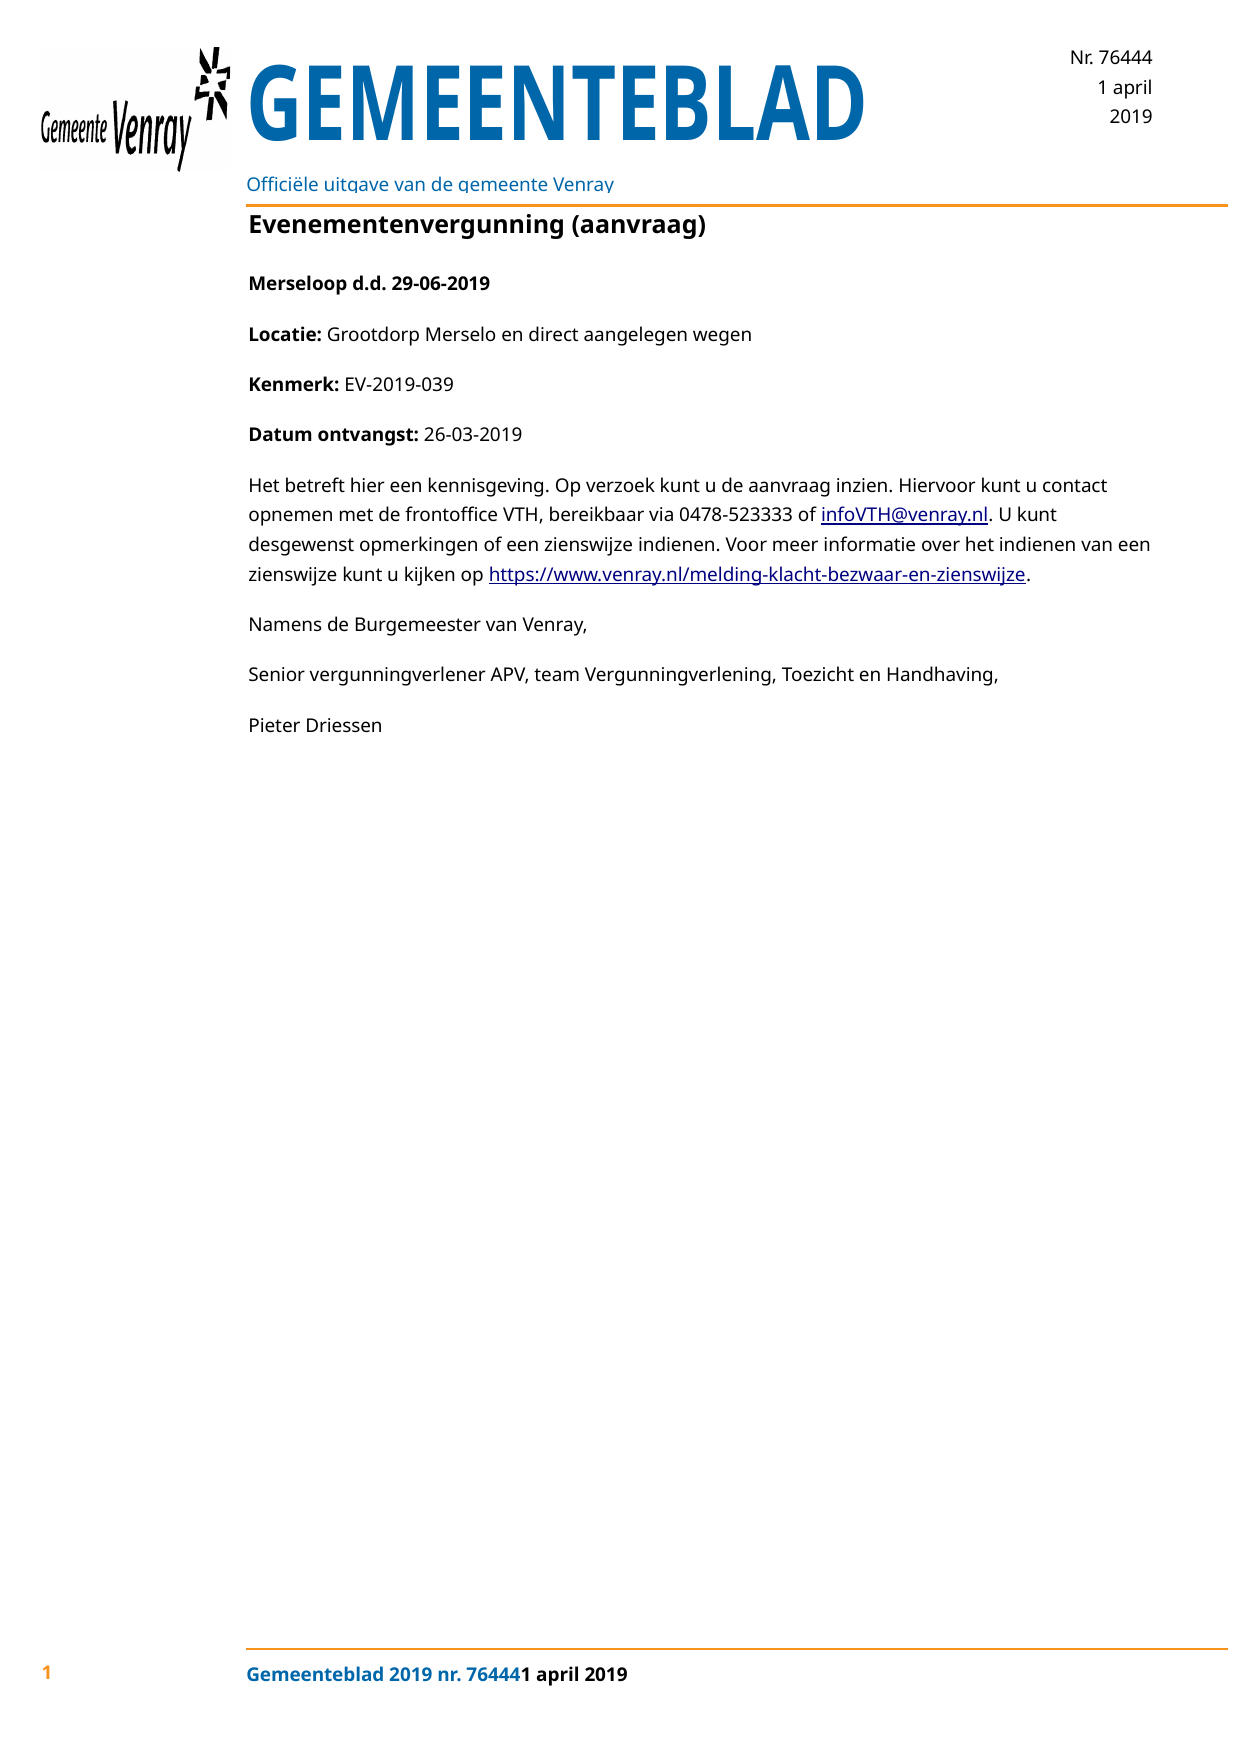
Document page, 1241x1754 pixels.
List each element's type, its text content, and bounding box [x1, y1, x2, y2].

text Locatie: Grootdorp Merselo en direct aangelegen wegen [248, 321, 1152, 346]
text Pieter Driessen [248, 712, 1152, 738]
text Namens de Burgemeester van Venray, [248, 611, 1152, 637]
text Senior vergunningverlener APV, team Vergunningverlening, Toezicht en Handhaving, [248, 662, 1152, 687]
text Evenementenvergunning (aanvraag) [248, 207, 1152, 241]
text Het betreft hier een kennisgeving. Op verzoek kunt u de aanvraag inzien. Hiervoor kunt u contact opnemen met de frontoffice VTH, bereikbaar via 0478-523333 of infoVTH@venray.nl. U kunt desgewenst opmerkingen of een zienswijze indienen. Voor meer informatie over het indienen van een zienswijze kunt u kijken op https://www.venray.nl/melding-klacht-bezwaar-en-zienswijze. [248, 472, 1152, 586]
picture [41, 47, 231, 172]
text Kenmerk: EV-2019-039 [248, 371, 1152, 397]
text Datum ontvangst: 26-03-2019 [248, 422, 1152, 447]
text Merseloop d.d. 29-06-2019 [248, 270, 1152, 296]
